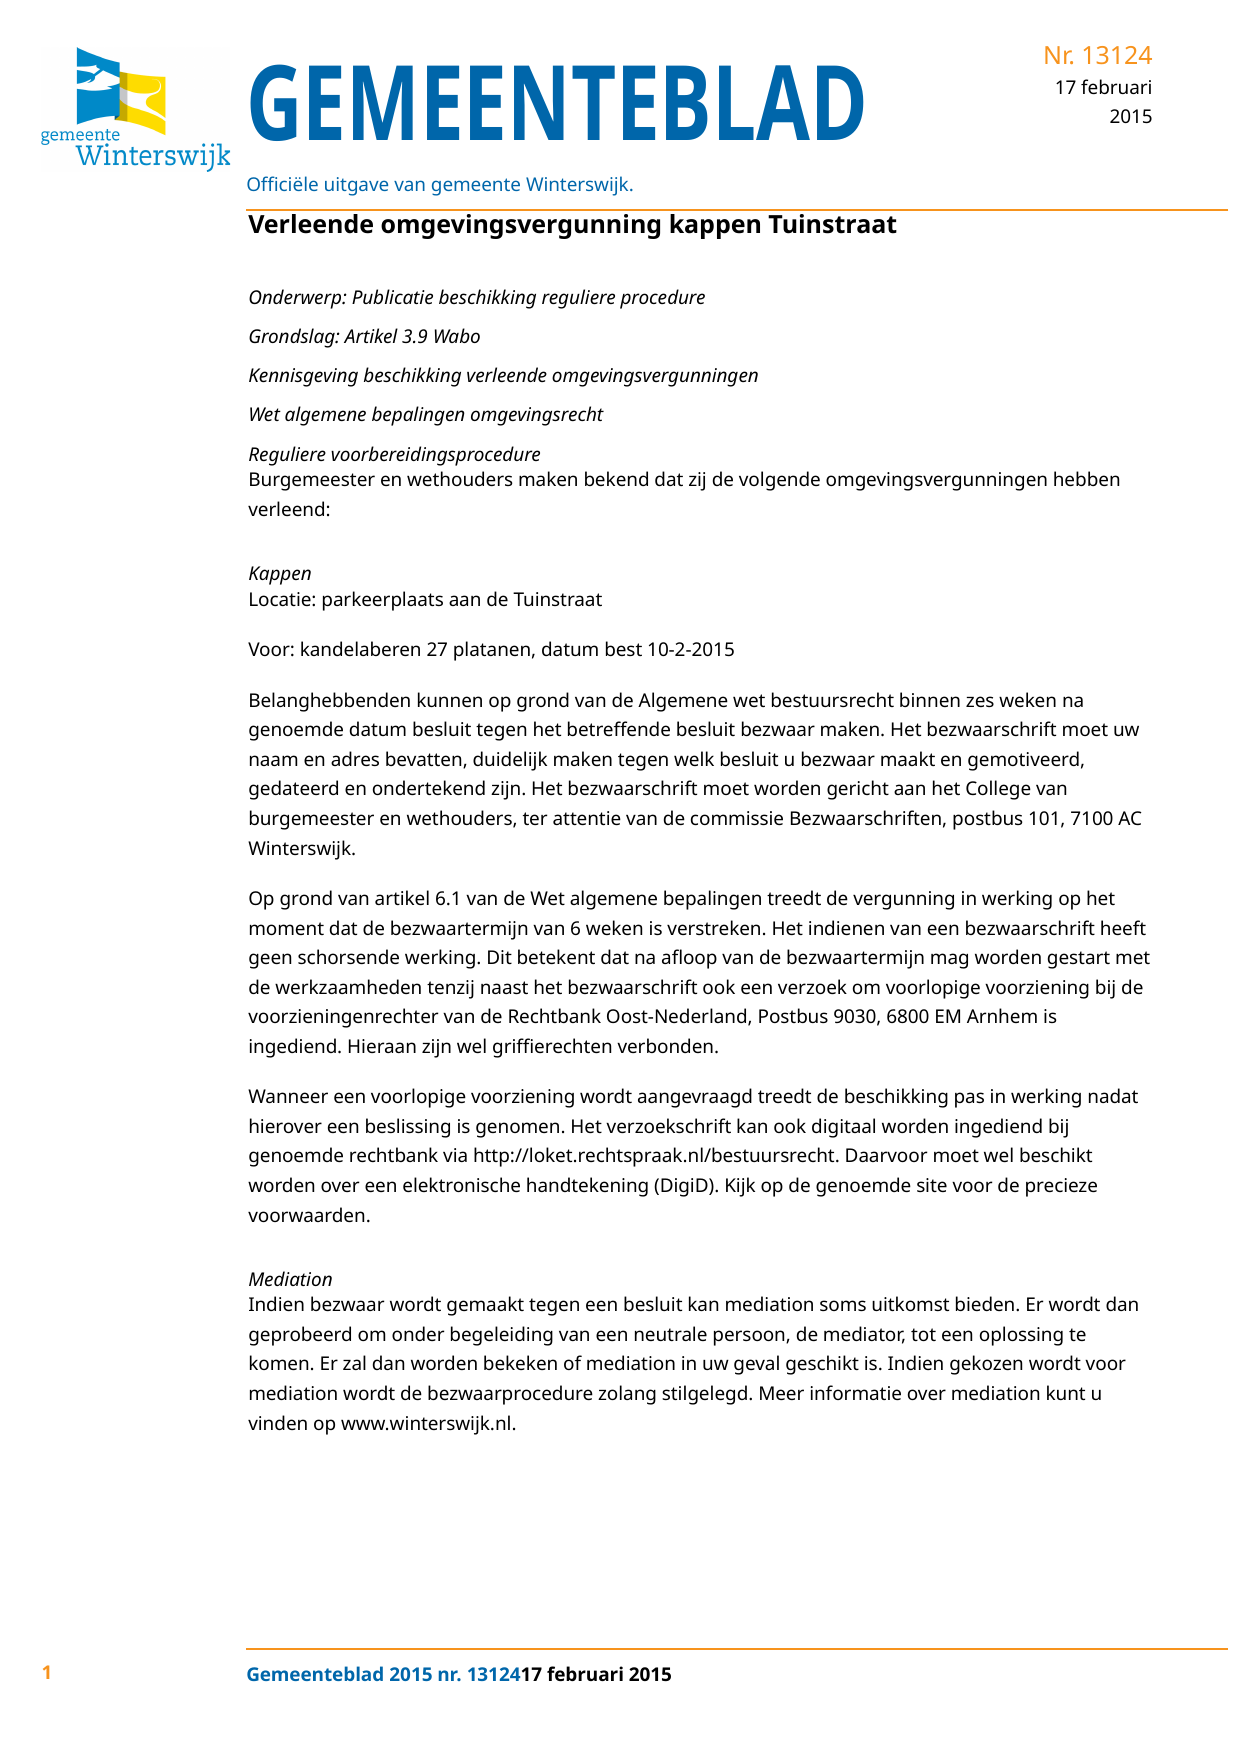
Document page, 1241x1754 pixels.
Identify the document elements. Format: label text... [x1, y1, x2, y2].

text Indien bezwaar wordt gemaakt tegen een besluit kan mediation soms uitkomst bieden. Er wordt dan geprobeerd om onder begeleiding van een neutrale persoon, de mediator, tot een oplossing te komen. Er zal dan worden bekeken of mediation in uw geval geschikt is. Indien gekozen wordt voor mediation wordt de bezwaarprocedure zolang stilgelegd. Meer informatie over mediation kunt u vinden op www.winterswijk.nl. [248, 1291, 1152, 1436]
text Voor: kandelaberen 27 platanen, datum best 10-2-2015 [248, 636, 1152, 662]
text Verleende omgevingsvergunning kappen Tuinstraat [248, 211, 1152, 241]
text Op grond van artikel 6.1 van de Wet algemene bepalingen treedt de vergunning in werking op het moment dat de bezwaartermijn van 6 weken is verstreken. Het indienen van een bezwaarschrift heeft geen schorsende werking. Dit betekent dat na afloop van de bezwaartermijn mag worden gestart met de werkzaamheden tenzij naast het bezwaarschrift ook een verzoek om voorlopige voorziening bij de voorzieningenrechter van de Rechtbank Oost-Nederland, Postbus 9030, 6800 EM Arnhem is ingediend. Hieraan zijn wel griffierechten verbonden. [248, 885, 1152, 1059]
picture [41, 47, 231, 172]
text Locatie: parkeerplaats aan de Tuinstraat [248, 586, 1152, 612]
text Burgemeester en wethouders maken bekend dat zij de volgende omgevingsvergunningen hebben verleend: [248, 467, 1152, 522]
picture [225, 153, 231, 162]
text Grondslag: Artikel 3.9 Wabo [248, 323, 1152, 349]
text Onderwerp: Publicatie beschikking reguliere procedure [248, 284, 1152, 309]
text Kennisgeving beschikking verleende omgevingsvergunningen [248, 362, 1152, 388]
text Mediation [248, 1266, 1152, 1291]
text Kappen [248, 560, 1152, 586]
text Wanneer een voorlopige voorziening wordt aangevraagd treedt de beschikking pas in werking nadat hierover een beslissing is genomen. Het verzoekschrift kan ook digitaal worden ingediend bij genoemde rechtbank via http://loket.rechtspraak.nl/bestuursrecht. Daarvoor moet wel beschikt worden over een elektronische handtekening (DigiD). Kijk op de genoemde site voor de precieze voorwaarden. [248, 1083, 1152, 1227]
text Wet algemene bepalingen omgevingsrecht [248, 402, 1152, 427]
text Belanghebbenden kunnen op grond van de Algemene wet bestuursrecht binnen zes weken na genoemde datum besluit tegen het betreffende besluit bezwaar maken. Het bezwaarschrift moet uw naam en adres bevatten, duidelijk maken tegen welk besluit u bezwaar maakt en gemotiveerd, gedateerd en ondertekend zijn. Het bezwaarschrift moet worden gericht aan het College van burgemeester en wethouders, ter attentie van de commissie Bezwaarschriften, postbus 101, 7100 AC Winterswijk. [248, 687, 1152, 860]
text Reguliere voorbereidingsprocedure [248, 441, 1152, 467]
